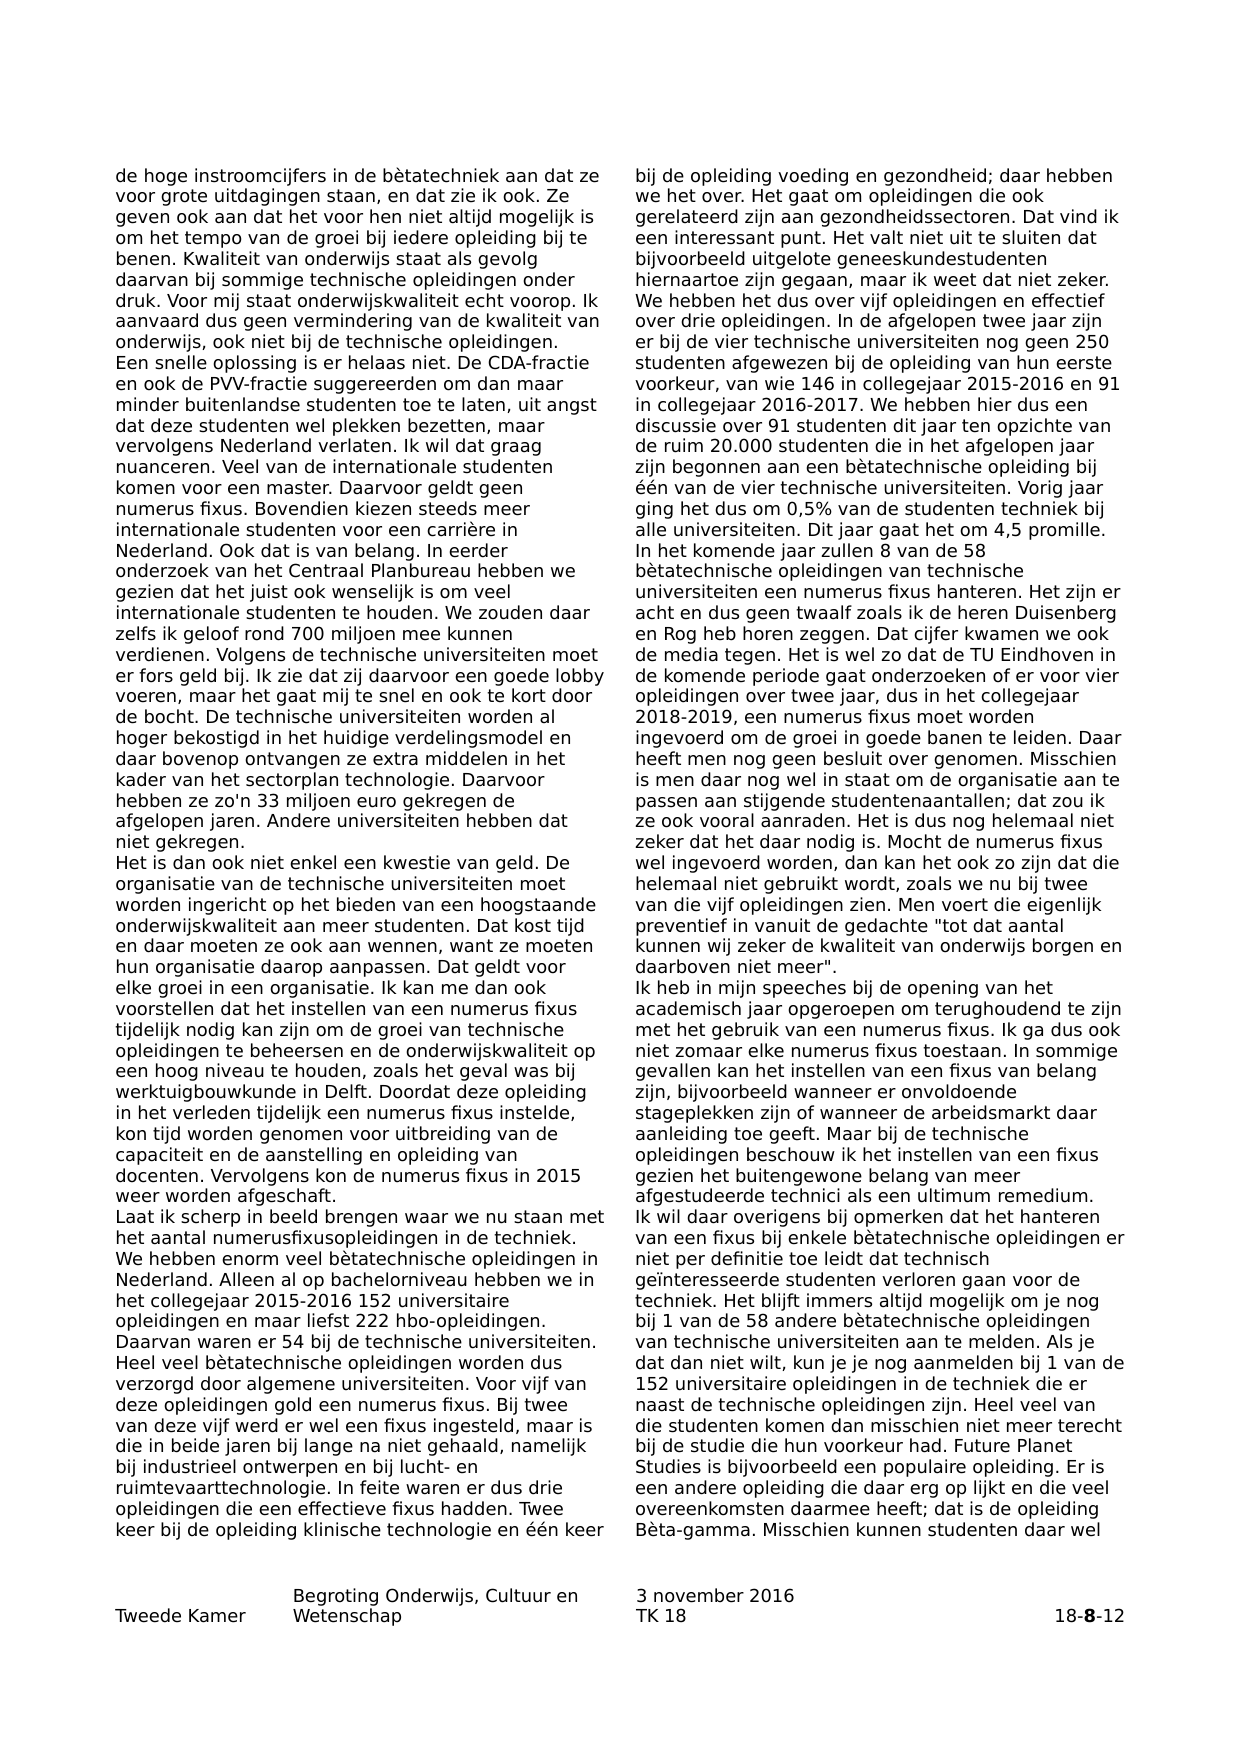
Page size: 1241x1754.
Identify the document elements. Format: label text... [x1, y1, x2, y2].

text bij de opleiding voeding en gezondheid; daar hebben we het over. Het gaat om opleidingen die ook gerelateerd zijn aan gezondheidssectoren. Dat vind ik een interessant punt. Het valt niet uit te sluiten dat bijvoorbeeld uitgelote geneeskundestudenten hiernaartoe zijn gegaan, maar ik weet dat niet zeker. [635, 165, 1125, 290]
text de hoge instroomcijfers in de bètatechniek aan dat ze voor grote uitdagingen staan, en dat zie ik ook. Ze geven ook aan dat het voor hen niet altijd mogelijk is om het tempo van de groei bij iedere opleiding bij te benen. Kwaliteit van onderwijs staat als gevolg daarvan bij sommige technische opleidingen onder druk. Voor mij staat onderwijskwaliteit echt voorop. Ik aanvaard dus geen vermindering van de kwaliteit van onderwijs, ook niet bij de technische opleidingen. [115, 165, 605, 353]
text Een snelle oplossing is er helaas niet. De CDA-fractie en ook de PVV-fractie suggereerden om dan maar minder buitenlandse studenten toe te laten, uit angst dat deze studenten wel plekken bezetten, maar vervolgens Nederland verlaten. Ik wil dat graag nuanceren. Veel van de internationale studenten komen voor een master. Daarvoor geldt geen numerus fixus. Bovendien kiezen steeds meer internationale studenten voor een carrière in Nederland. Ook dat is van belang. In eerder onderzoek van het Centraal Planbureau hebben we gezien dat het juist ook wenselijk is om veel internationale studenten te houden. We zouden daar zelfs ik geloof rond 700 miljoen mee kunnen verdienen. Volgens de technische universiteiten moet er fors geld bij. Ik zie dat zij daarvoor een goede lobby voeren, maar het gaat mij te snel en ook te kort door de bocht. De technische universiteiten worden al hoger bekostigd in het huidige verdelingsmodel en daar bovenop ontvangen ze extra middelen in het kader van het sectorplan technologie. Daarvoor hebben ze zo'n 33 miljoen euro gekregen de afgelopen jaren. Andere universiteiten hebben dat niet gekregen. [115, 353, 605, 853]
text Laat ik scherp in beeld brengen waar we nu staan met het aantal numerusfixusopleidingen in de techniek. We hebben enorm veel bètatechnische opleidingen in Nederland. Alleen al op bachelorniveau hebben we in het collegejaar 2015-2016 152 universitaire opleidingen en maar liefst 222 hbo-opleidingen. Daarvan waren er 54 bij de technische universiteiten. Heel veel bètatechnische opleidingen worden dus verzorgd door algemene universiteiten. Voor vijf van deze opleidingen gold een numerus fixus. Bij twee van deze vijf werd er wel een fixus ingesteld, maar is die in beide jaren bij lange na niet gehaald, namelijk bij industrieel ontwerpen en bij lucht- en ruimtevaarttechnologie. In feite waren er dus drie opleidingen die een effectieve fixus hadden. Twee keer bij de opleiding klinische technologie en één keer [115, 1207, 605, 1540]
text Ik wil daar overigens bij opmerken dat het hanteren van een fixus bij enkele bètatechnische opleidingen er niet per definitie toe leidt dat technisch geïnteresseerde studenten verloren gaan voor de techniek. Het blijft immers altijd mogelijk om je nog bij 1 van de 58 andere bètatechnische opleidingen van technische universiteiten aan te melden. Als je dat dan niet wilt, kun je je nog aanmelden bij 1 van de 152 universitaire opleidingen in de techniek die er naast de technische opleidingen zijn. Heel veel van die studenten komen dan misschien niet meer terecht bij de studie die hun voorkeur had. Future Planet Studies is bijvoorbeeld een populaire opleiding. Er is een andere opleiding die daar erg op lijkt en die veel overeenkomsten daarmee heeft; dat is de opleiding Bèta-gamma. Misschien kunnen studenten daar wel [635, 1207, 1125, 1540]
text In het komende jaar zullen 8 van de 58 bètatechnische opleidingen van technische universiteiten een numerus fixus hanteren. Het zijn er acht en dus geen twaalf zoals ik de heren Duisenberg en Rog heb horen zeggen. Dat cijfer kwamen we ook de media tegen. Het is wel zo dat de TU Eindhoven in de komende periode gaat onderzoeken of er voor vier opleidingen over twee jaar, dus in het collegejaar 2018-2019, een numerus fixus moet worden ingevoerd om de groei in goede banen te leiden. Daar heeft men nog geen besluit over genomen. Misschien is men daar nog wel in staat om de organisatie aan te passen aan stijgende studentenaantallen; dat zou ik ze ook vooral aanraden. Het is dus nog helemaal niet zeker dat het daar nodig is. Mocht de numerus fixus wel ingevoerd worden, dan kan het ook zo zijn dat die helemaal niet gebruikt wordt, zoals we nu bij twee van die vijf opleidingen zien. Men voert die eigenlijk preventief in vanuit de gedachte "tot dat aantal kunnen wij zeker de kwaliteit van onderwijs borgen en daarboven niet meer". [635, 540, 1125, 978]
text Ik heb in mijn speeches bij de opening van het academisch jaar opgeroepen om terughoudend te zijn met het gebruik van een numerus fixus. Ik ga dus ook niet zomaar elke numerus fixus toestaan. In sommige gevallen kan het instellen van een fixus van belang zijn, bijvoorbeeld wanneer er onvoldoende stageplekken zijn of wanneer de arbeidsmarkt daar aanleiding toe geeft. Maar bij de technische opleidingen beschouw ik het instellen van een fixus gezien het buitengewone belang van meer afgestudeerde technici als een ultimum remedium. [635, 978, 1125, 1207]
text We hebben het dus over vijf opleidingen en effectief over drie opleidingen. In de afgelopen twee jaar zijn er bij de vier technische universiteiten nog geen 250 studenten afgewezen bij de opleiding van hun eerste voorkeur, van wie 146 in collegejaar 2015-2016 en 91 in collegejaar 2016-2017. We hebben hier dus een discussie over 91 studenten dit jaar ten opzichte van de ruim 20.000 studenten die in het afgelopen jaar zijn begonnen aan een bètatechnische opleiding bij één van de vier technische universiteiten. Vorig jaar ging het dus om 0,5% van de studenten techniek bij alle universiteiten. Dit jaar gaat het om 4,5 promille. [635, 290, 1125, 540]
text Het is dan ook niet enkel een kwestie van geld. De organisatie van de technische universiteiten moet worden ingericht op het bieden van een hoogstaande onderwijskwaliteit aan meer studenten. Dat kost tijd en daar moeten ze ook aan wennen, want ze moeten hun organisatie daarop aanpassen. Dat geldt voor elke groei in een organisatie. Ik kan me dan ook voorstellen dat het instellen van een numerus fixus tijdelijk nodig kan zijn om de groei van technische opleidingen te beheersen en de onderwijskwaliteit op een hoog niveau te houden, zoals het geval was bij werktuigbouwkunde in Delft. Doordat deze opleiding in het verleden tijdelijk een numerus fixus instelde, kon tijd worden genomen voor uitbreiding van de capaciteit en de aanstelling en opleiding van docenten. Vervolgens kon de numerus fixus in 2015 weer worden afgeschaft. [115, 853, 605, 1207]
